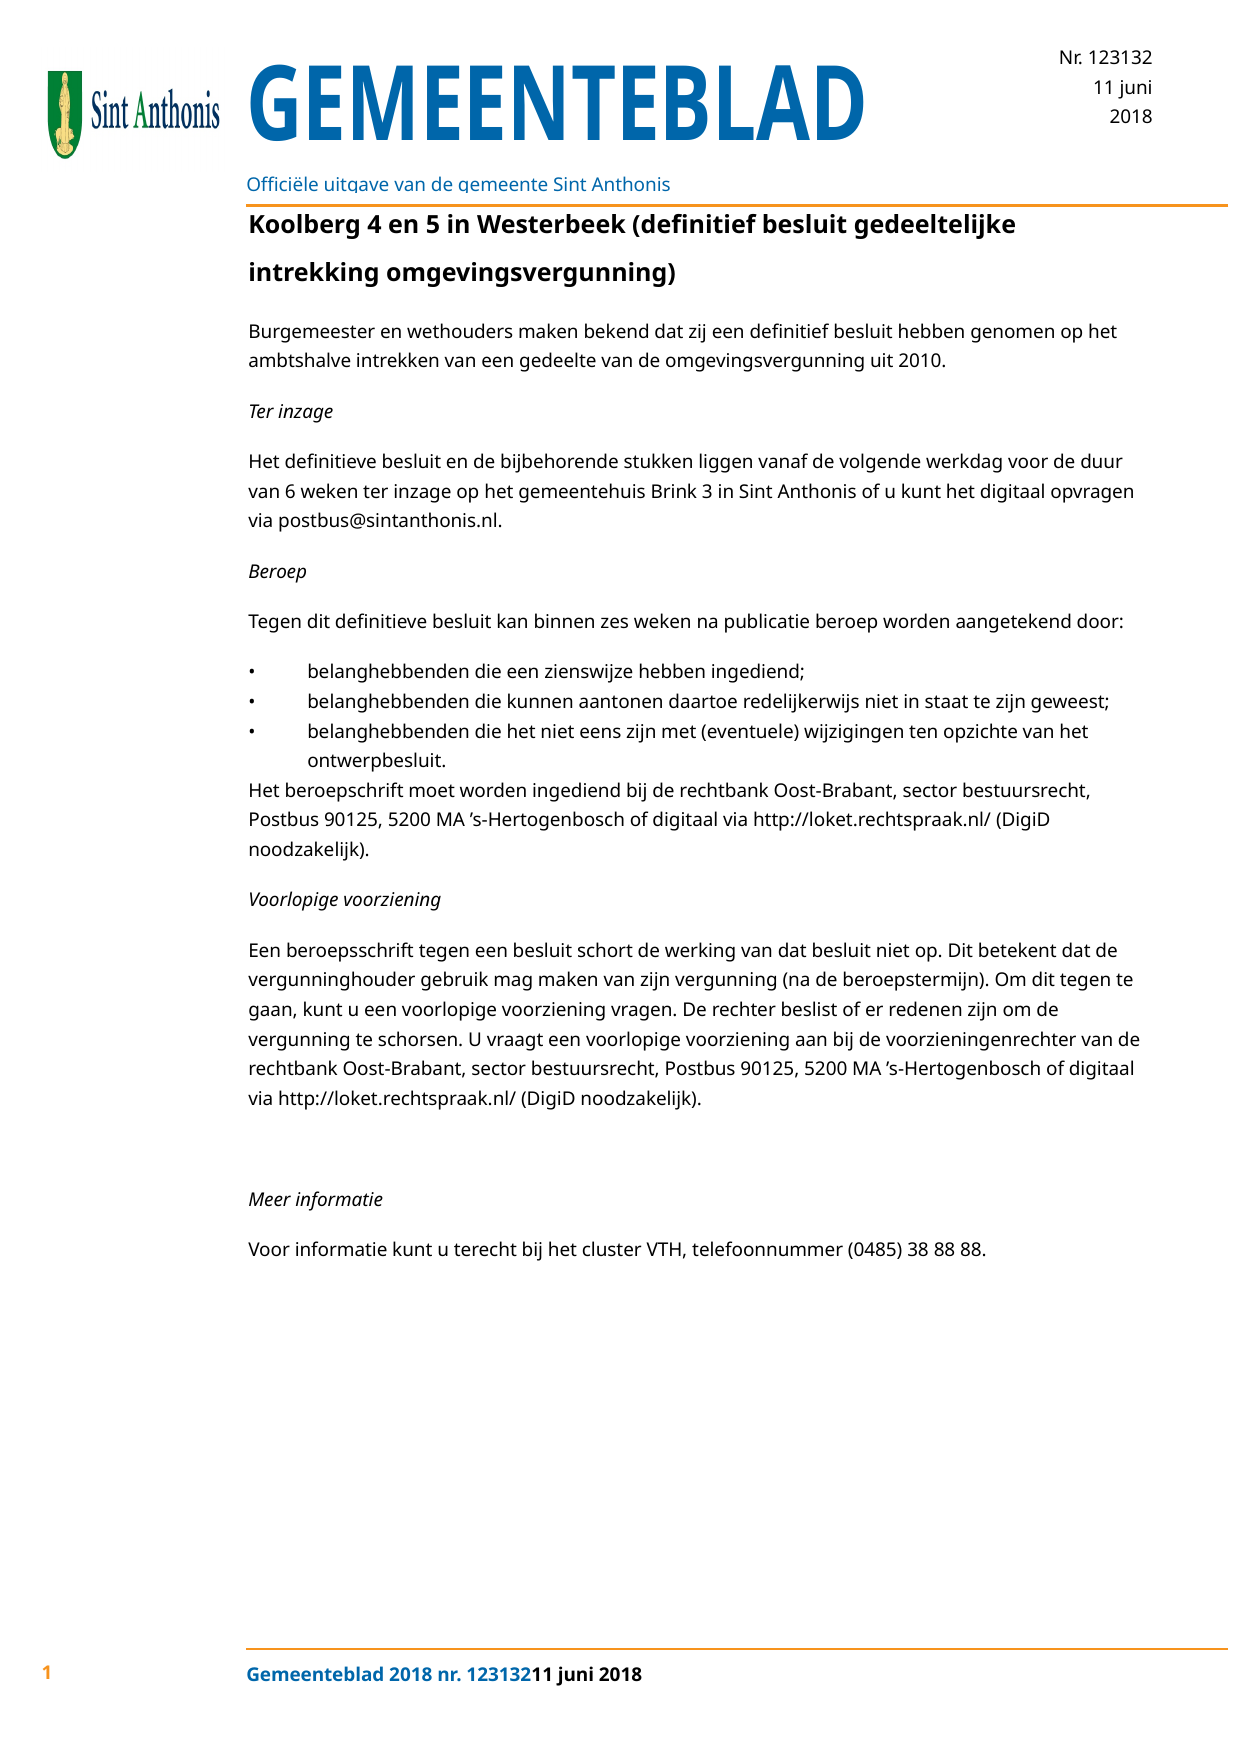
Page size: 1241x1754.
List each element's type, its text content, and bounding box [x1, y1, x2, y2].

list belanghebbenden die een zienswijze hebben ingediend; [248, 659, 1152, 684]
text Voor informatie kunt u terecht bij het cluster VTH, telefoonnummer (0485) 38 88 88. [248, 1236, 1152, 1262]
list belanghebbenden die kunnen aantonen daartoe redelijkerwijs niet in staat te zijn geweest; [248, 688, 1152, 714]
picture [41, 47, 231, 172]
text Tegen dit definitieve besluit kan binnen zes weken na publicatie beroep worden aangetekend door: [248, 608, 1152, 634]
text Burgemeester en wethouders maken bekend dat zij een definitief besluit hebben genomen op het ambtshalve intrekken van een gedeelte van de omgevingsvergunning uit 2010. [248, 318, 1152, 373]
text Een beroepsschrift tegen een besluit schort de werking van dat besluit niet op. Dit betekent dat de vergunninghouder gebruik mag maken van zijn vergunning (na de beroepstermijn). Om dit tegen te gaan, kunt u een voorlopige voorziening vragen. De rechter beslist of er redenen zijn om de vergunning te schorsen. U vraagt een voorlopige voorziening aan bij de voorzieningenrechter van de rechtbank Oost-Brabant, sector bestuursrecht, Postbus 90125, 5200 MA ’s-Hertogenbosch of digitaal via http://loket.rechtspraak.nl/ (DigiD noodzakelijk). [248, 937, 1152, 1111]
list belanghebbenden die het niet eens zijn met (eventuele) wijzigingen ten opzichte van het ontwerpbesluit. [248, 718, 1152, 773]
text Beroep [248, 558, 1152, 584]
text Koolberg 4 en 5 in Westerbeek (definitief besluit gedeeltelijke intrekking omgevingsvergunning) [248, 207, 1152, 288]
text Meer informatie [248, 1186, 1152, 1212]
text Voorlopige voorziening [248, 887, 1152, 912]
text Het definitieve besluit en de bijbehorende stukken liggen vanaf de volgende werkdag voor de duur van 6 weken ter inzage op het gemeentehuis Brink 3 in Sint Anthonis of u kunt het digitaal opvragen via postbus@sintanthonis.nl. [248, 448, 1152, 533]
text Het beroepschrift moet worden ingediend bij de rechtbank Oost-Brabant, sector bestuursrecht, Postbus 90125, 5200 MA ’s-Hertogenbosch of digitaal via http://loket.rechtspraak.nl/ (DigiD noodzakelijk). [248, 777, 1152, 862]
text Ter inzage [248, 398, 1152, 424]
